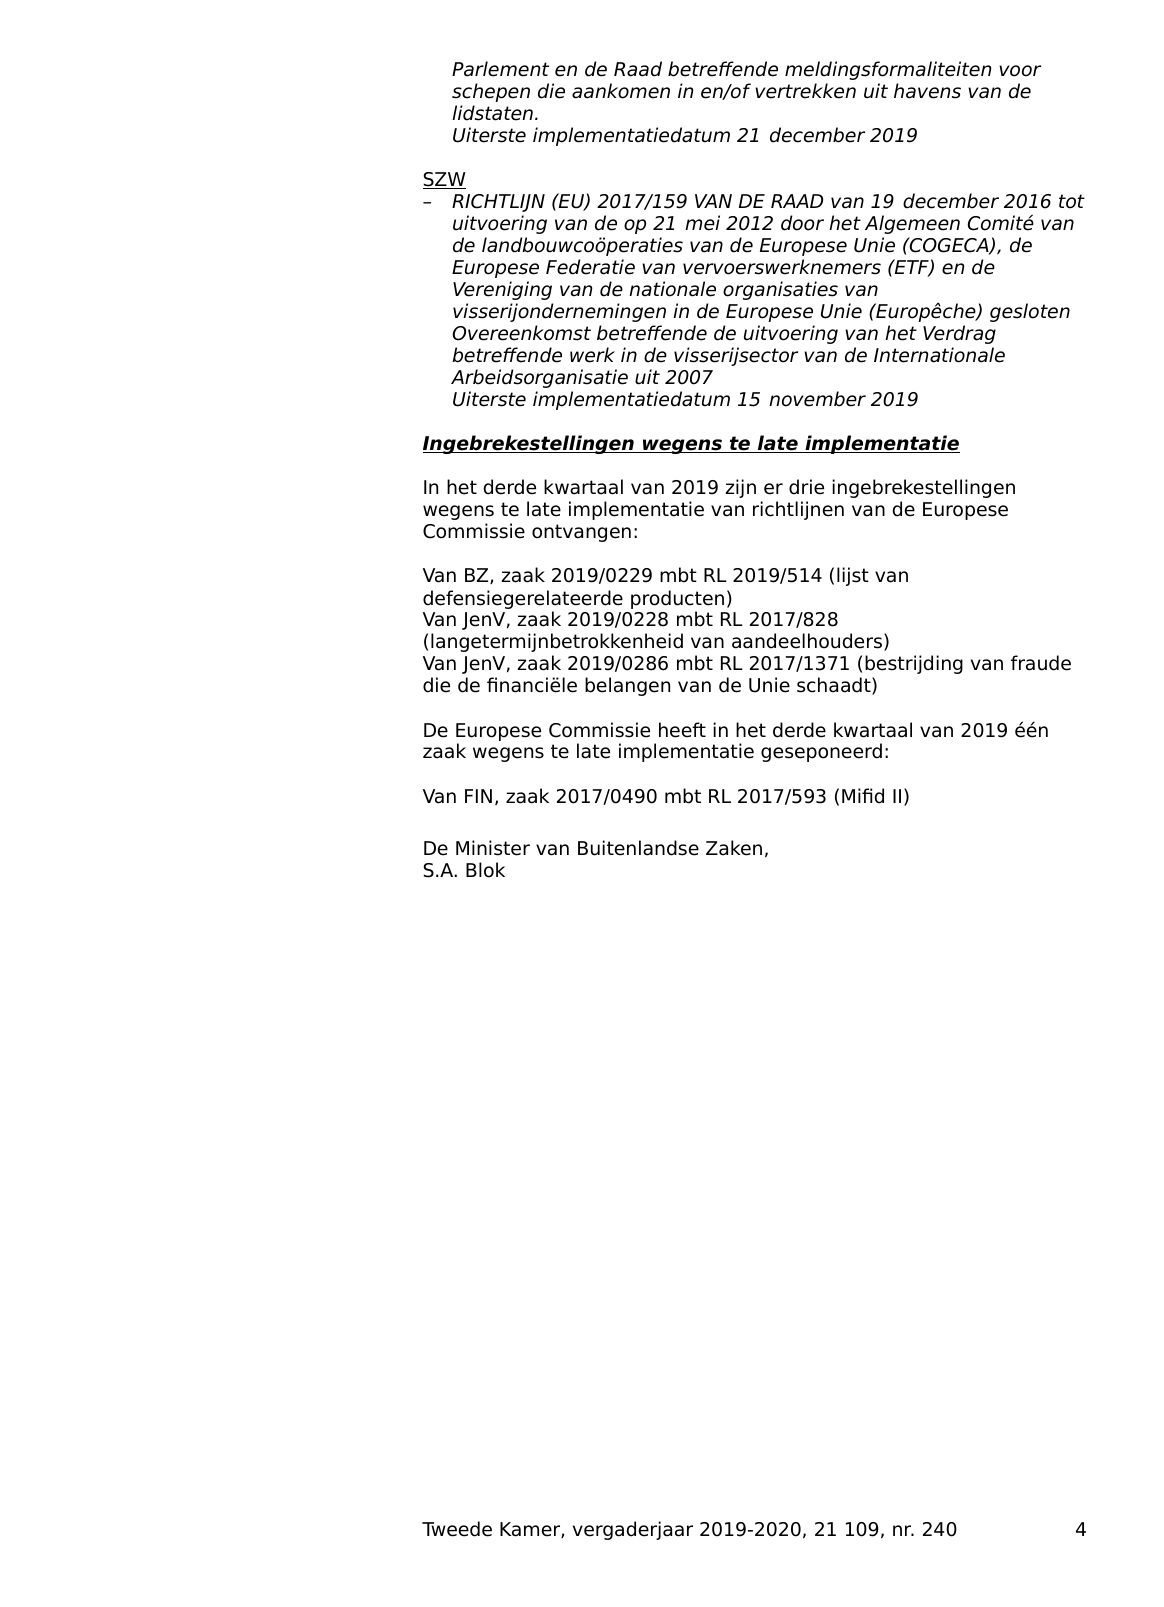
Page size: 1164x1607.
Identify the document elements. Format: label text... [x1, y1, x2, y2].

text Uiterste implementatiedatum 15 november 2019 [452, 389, 1087, 411]
text Parlement en de Raad betreffende meldingsformaliteiten voor schepen die aankomen in en/of vertrekken uit havens van de lidstaten. [422, 59, 1087, 125]
text Van JenV, zaak 2019/0286 mbt RL 2017/1371 (bestrijding van fraude die de financiële belangen van de Unie schaadt) [422, 653, 1087, 697]
text De Europese Commissie heeft in het derde kwartaal van 2019 één zaak wegens te late implementatie geseponeerd: [422, 719, 1087, 763]
text Van FIN, zaak 2017/0490 mbt RL 2017/593 (Mifid II) [422, 786, 1087, 808]
text Van BZ, zaak 2019/0229 mbt RL 2019/514 (lijst van defensiegerelateerde producten) [422, 565, 1087, 609]
text Van JenV, zaak 2019/0228 mbt RL 2017/828 (langetermijnbetrokkenheid van aandeelhouders) [422, 609, 1087, 653]
text – RICHTLIJN (EU) 2017/159 VAN DE RAAD van 19 december 2016 tot uitvoering van de op 21 mei 2012 door het Algemeen Comité van de landbouwcoöperaties van de Europese Unie (COGECA), de Europese Federatie van vervoerswerknemers (ETF) en de Vereniging van de nationale organisaties van visserijondernemingen in de Europese Unie (Europêche) gesloten Overeenkomst betreffende de uitvoering van het Verdrag betreffende werk in de visserijsector van de Internationale Arbeidsorganisatie uit 2007 [422, 191, 1087, 389]
text Uiterste implementatiedatum 21 december 2019 [452, 125, 1087, 147]
text De Minister van Buitenlandse Zaken, S.A. Blok [422, 838, 1087, 882]
subtitle SZW [422, 169, 1087, 191]
subtitle Ingebrekestellingen wegens te late implementatie [422, 433, 1087, 455]
text In het derde kwartaal van 2019 zijn er drie ingebrekestellingen wegens te late implementatie van richtlijnen van de Europese Commissie ontvangen: [422, 477, 1087, 543]
